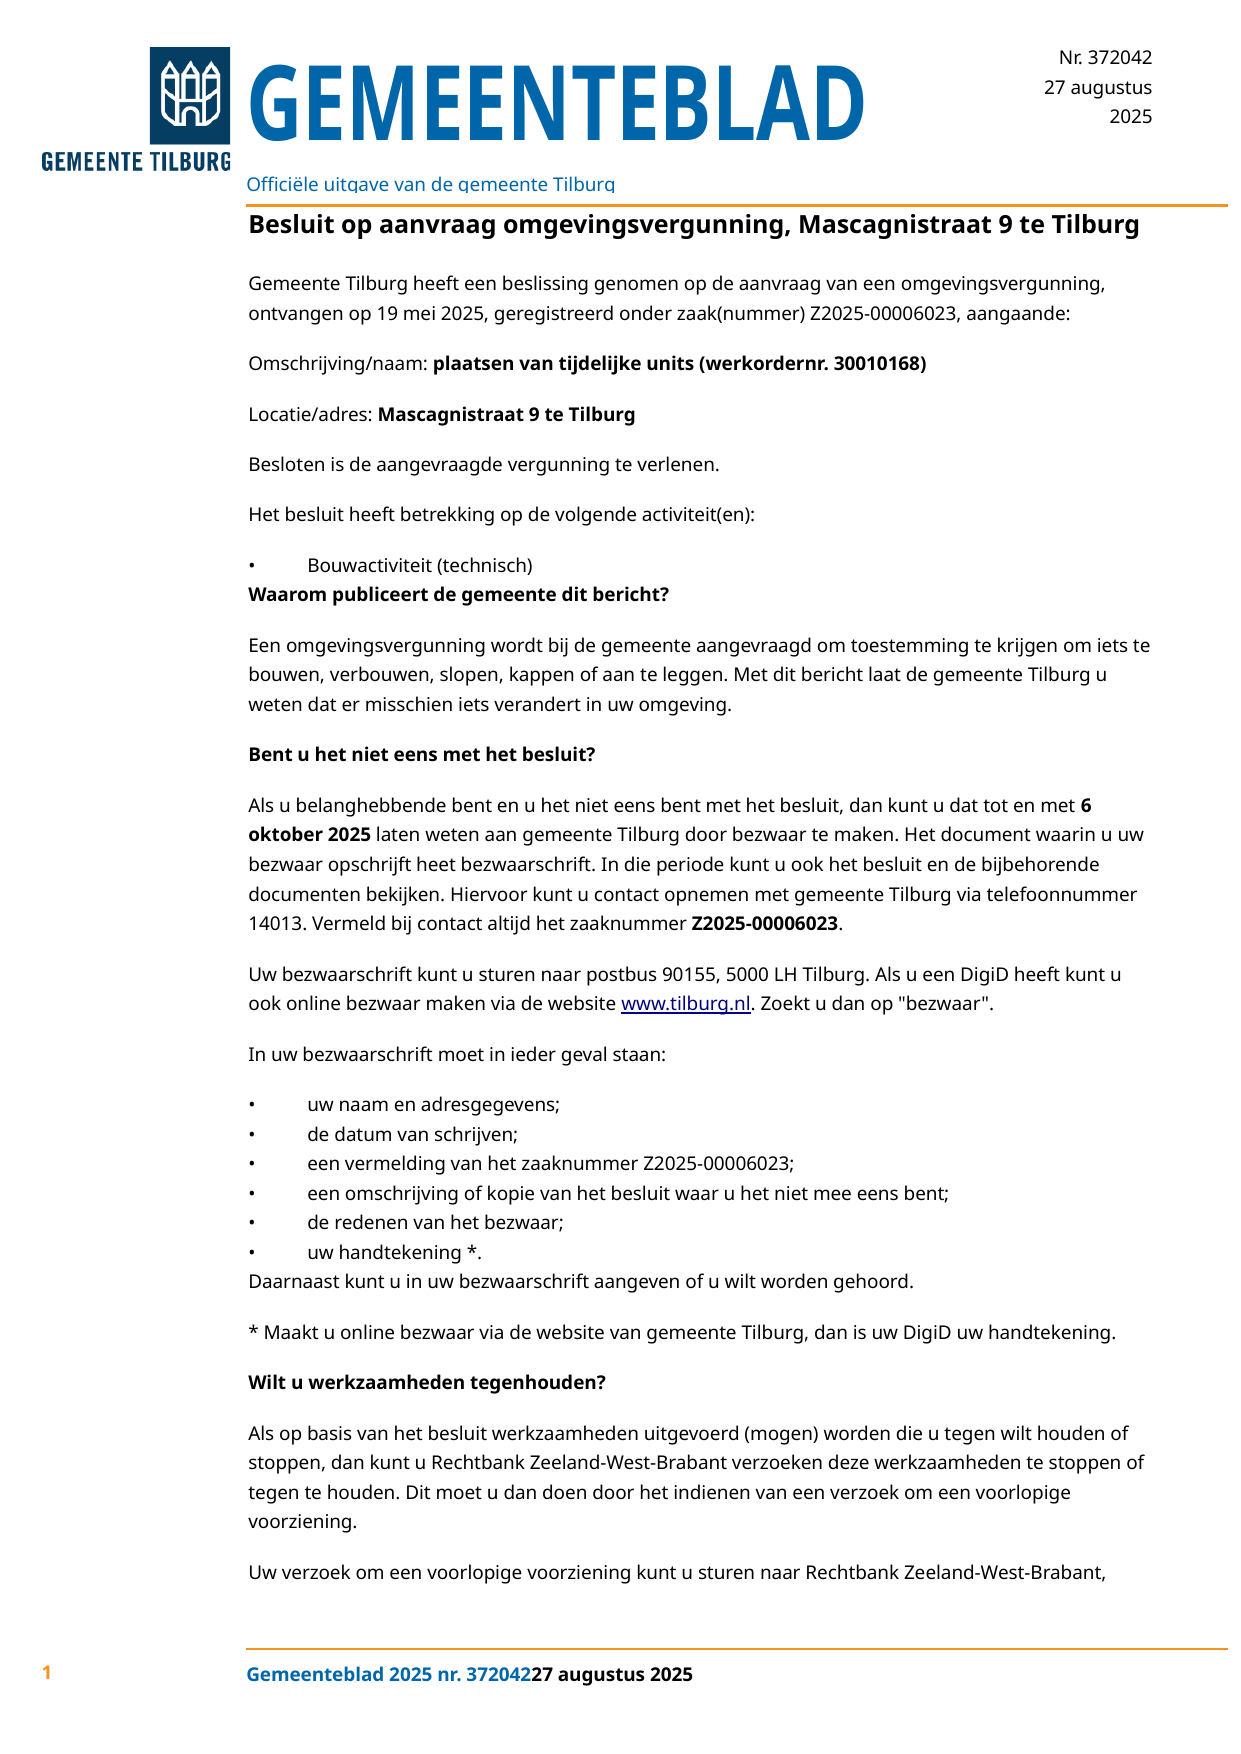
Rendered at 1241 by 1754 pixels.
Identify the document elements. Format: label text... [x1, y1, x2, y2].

text Uw bezwaarschrift kunt u sturen naar postbus 90155, 5000 LH Tilburg. Als u een DigiD heeft kunt u ook online bezwaar maken via de website www.tilburg.nl. Zoekt u dan op "bezwaar". [248, 961, 1152, 1016]
picture [41, 47, 231, 172]
text Het besluit heeft betrekking op de volgende activiteit(en): [248, 502, 1152, 527]
text Uw verzoek om een voorlopige voorziening kunt u sturen naar Rechtbank Zeeland-West-Brabant, [248, 1559, 1152, 1585]
list de redenen van het bezwaar; [248, 1209, 1152, 1235]
text Daarnaast kunt u in uw bezwaarschrift aangeven of u wilt worden gehoord. [248, 1269, 1152, 1294]
text Bent u het niet eens met het besluit? [248, 742, 1152, 767]
text Een omgevingsvergunning wordt bij de gemeente aangevraagd om toestemming te krijgen om iets te bouwen, verbouwen, slopen, kappen of aan te leggen. Met dit bericht laat de gemeente Tilburg u weten dat er misschien iets verandert in uw omgeving. [248, 632, 1152, 717]
list een omschrijving of kopie van het besluit waar u het niet mee eens bent; [248, 1180, 1152, 1206]
text Als op basis van het besluit werkzaamheden uitgevoerd (mogen) worden die u tegen wilt houden of stoppen, dan kunt u Rechtbank Zeeland-West-Brabant verzoeken deze werkzaamheden te stoppen of tegen te houden. Dit moet u dan doen door het indienen van een verzoek om een voorlopige voorziening. [248, 1420, 1152, 1534]
list de datum van schrijven; [248, 1121, 1152, 1146]
text Waarom publiceert de gemeente dit bericht? [248, 582, 1152, 607]
text Gemeente Tilburg heeft een beslissing genomen op de aanvraag van een omgevingsvergunning, ontvangen op 19 mei 2025, geregistreerd onder zaak(nummer) Z2025-00006023, aangaande: [248, 270, 1152, 326]
text Als u belanghebbende bent en u het niet eens bent met het besluit, dan kunt u dat tot en met 6 oktober 2025 laten weten aan gemeente Tilburg door bezwaar te maken. Het document waarin u uw bezwaar opschrijft heet bezwaarschrift. In die periode kunt u ook het besluit en de bijbehorende documenten bekijken. Hiervoor kunt u contact opnemen met gemeente Tilburg via telefoonnummer 14013. Vermeld bij contact altijd het zaaknummer Z2025-00006023. [248, 792, 1152, 936]
text Omschrijving/naam: plaatsen van tijdelijke units (werkordernr. 30010168) [248, 350, 1152, 376]
list een vermelding van het zaaknummer Z2025-00006023; [248, 1150, 1152, 1176]
text Besloten is de aangevraagde vergunning te verlenen. [248, 451, 1152, 477]
list uw handtekening *. [248, 1239, 1152, 1265]
text Wilt u werkzaamheden tegenhouden? [248, 1369, 1152, 1395]
list uw naam en adresgegevens; [248, 1091, 1152, 1117]
text In uw bezwaarschrift moet in ieder geval staan: [248, 1041, 1152, 1066]
list Bouwactiviteit (technisch) [248, 552, 1152, 578]
text Besluit op aanvraag omgevingsvergunning, Mascagnistraat 9 te Tilburg [248, 207, 1152, 241]
text Locatie/adres: Mascagnistraat 9 te Tilburg [248, 401, 1152, 426]
text * Maakt u online bezwaar via de website van gemeente Tilburg, dan is uw DigiD uw handtekening. [248, 1319, 1152, 1345]
